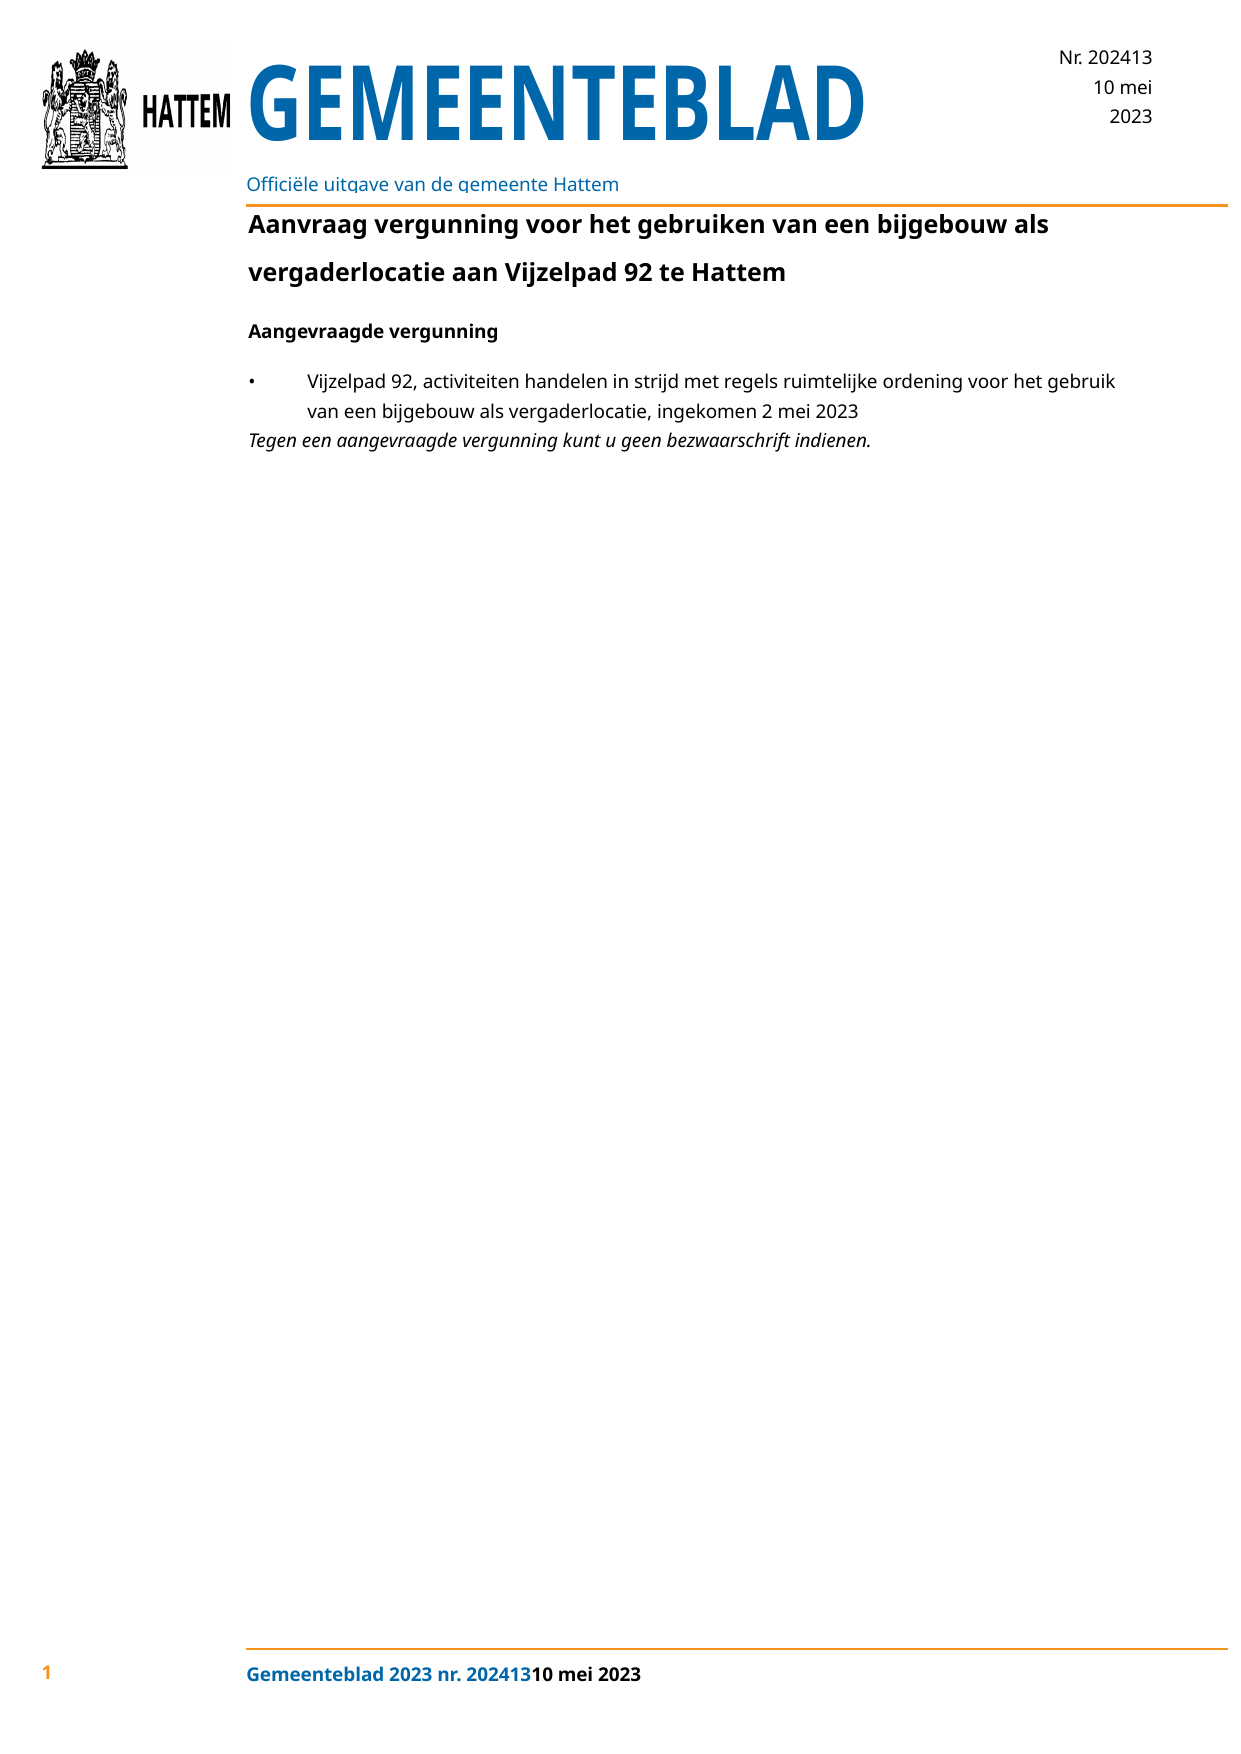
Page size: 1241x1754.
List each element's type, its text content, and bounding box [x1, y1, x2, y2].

picture [41, 47, 231, 172]
text Aanvraag vergunning voor het gebruiken van een bijgebouw als vergaderlocatie aan Vijzelpad 92 te Hattem [248, 207, 1152, 288]
list Vijzelpad 92, activiteiten handelen in strijd met regels ruimtelijke ordening voor het gebruik van een bijgebouw als vergaderlocatie, ingekomen 2 mei 2023 [248, 368, 1152, 424]
text Aangevraagde vergunning [248, 318, 1152, 344]
text Tegen een aangevraagde vergunning kunt u geen bezwaarschrift indienen. [248, 427, 1152, 453]
